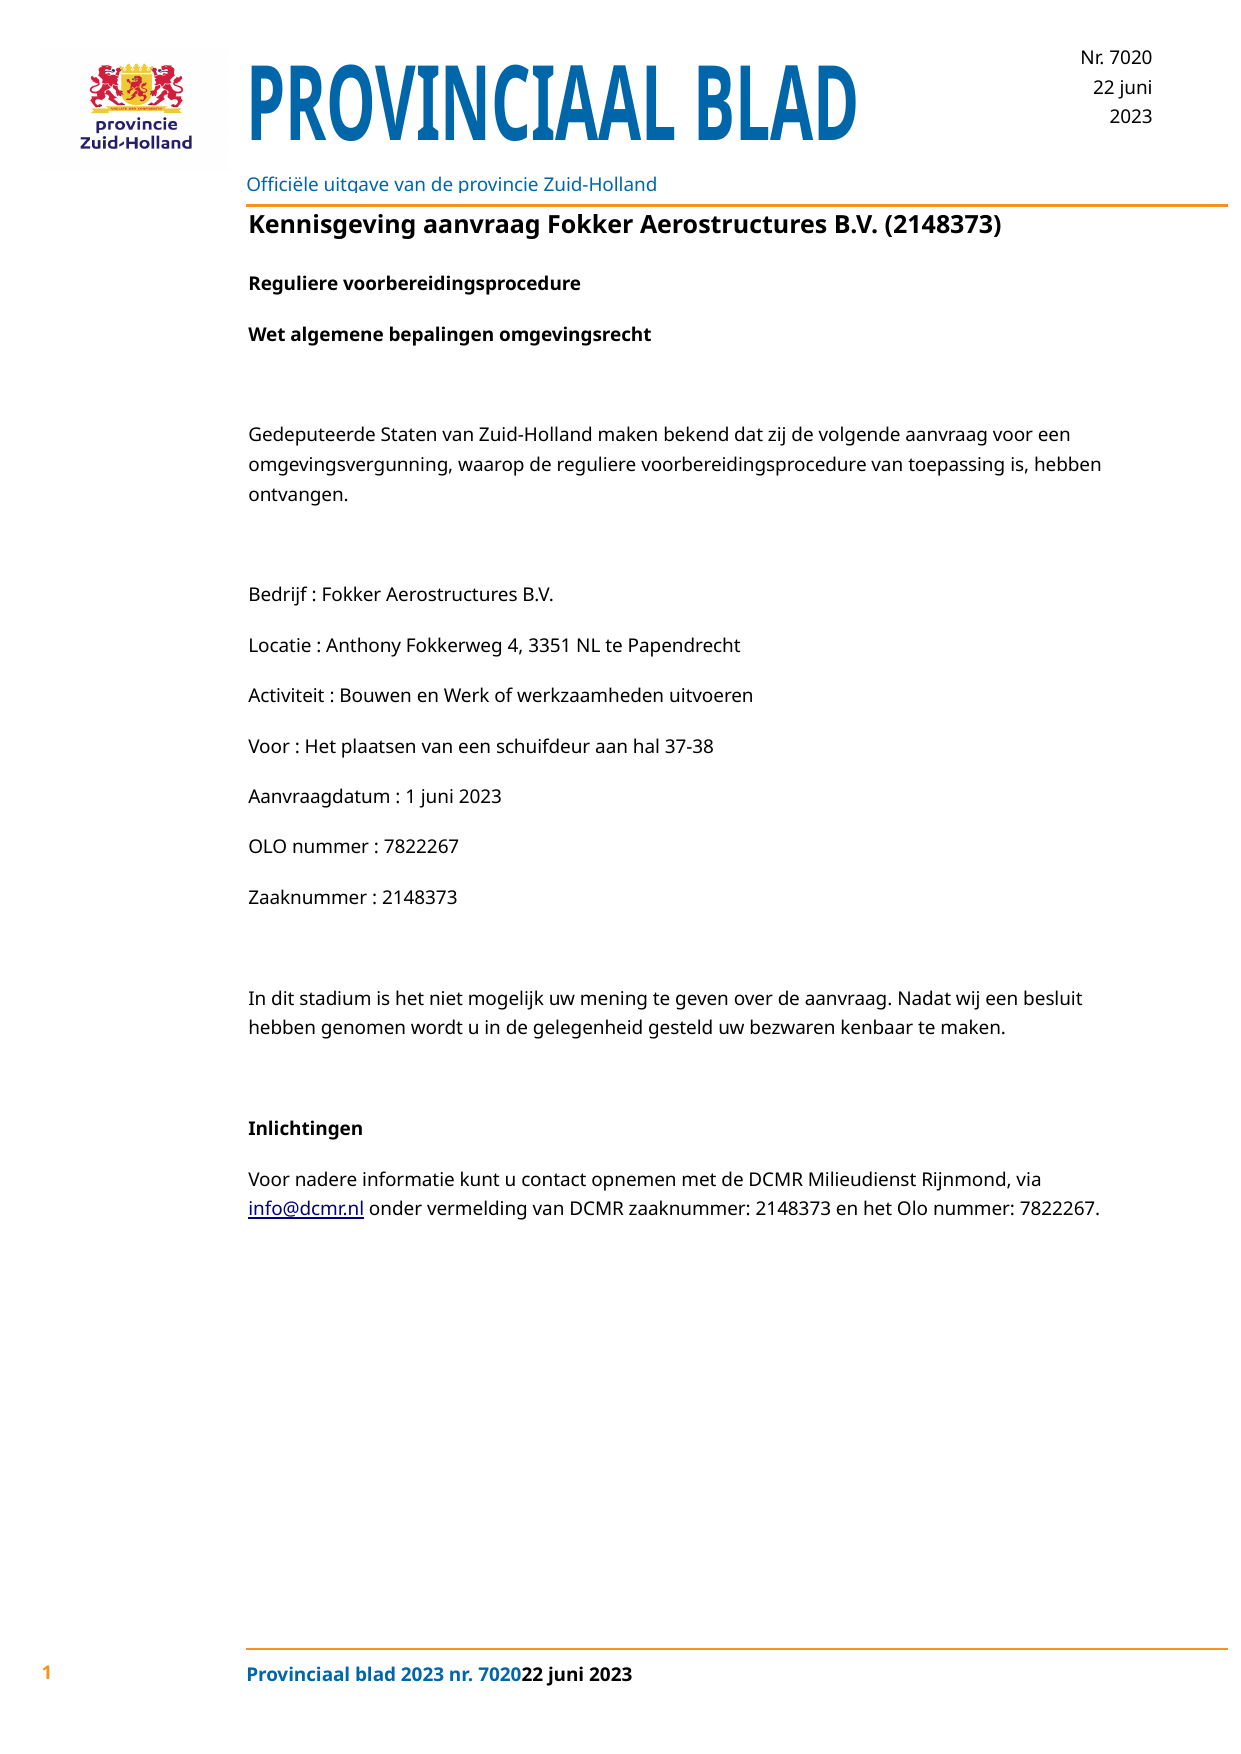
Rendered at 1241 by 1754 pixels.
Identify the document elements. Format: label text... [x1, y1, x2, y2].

text Zaaknummer : 2148373 [248, 884, 1152, 910]
text Reguliere voorbereidingsprocedure [248, 270, 1152, 296]
text Wet algemene bepalingen omgevingsrecht [248, 321, 1152, 346]
text OLO nummer : 7822267 [248, 834, 1152, 859]
text Activiteit : Bouwen en Werk of werkzaamheden uitvoeren [248, 682, 1152, 708]
text Bedrijf : Fokker Aerostructures B.V. [248, 582, 1152, 607]
text Voor nadere informatie kunt u contact opnemen met de DCMR Milieudienst Rijnmond, via info@dcmr.nl onder vermelding van DCMR zaaknummer: 2148373 en het Olo nummer: 7822267. [248, 1166, 1152, 1221]
text Kennisgeving aanvraag Fokker Aerostructures B.V. (2148373) [248, 207, 1152, 241]
text Voor : Het plaatsen van een schuifdeur aan hal 37-38 [248, 733, 1152, 758]
text Inlichtingen [248, 1115, 1152, 1141]
text In dit stadium is het niet mogelijk uw mening te geven over de aanvraag. Nadat wij een besluit hebben genomen wordt u in de gelegenheid gesteld uw bezwaren kenbaar te maken. [248, 985, 1152, 1040]
text Aanvraagdatum : 1 juni 2023 [248, 783, 1152, 809]
text Gedeputeerde Staten van Zuid-Holland maken bekend dat zij de volgende aanvraag voor een omgevingsvergunning, waarop de reguliere voorbereidingsprocedure van toepassing is, hebben ontvangen. [248, 422, 1152, 506]
picture [41, 47, 231, 172]
text Locatie : Anthony Fokkerweg 4, 3351 NL te Papendrecht [248, 632, 1152, 658]
